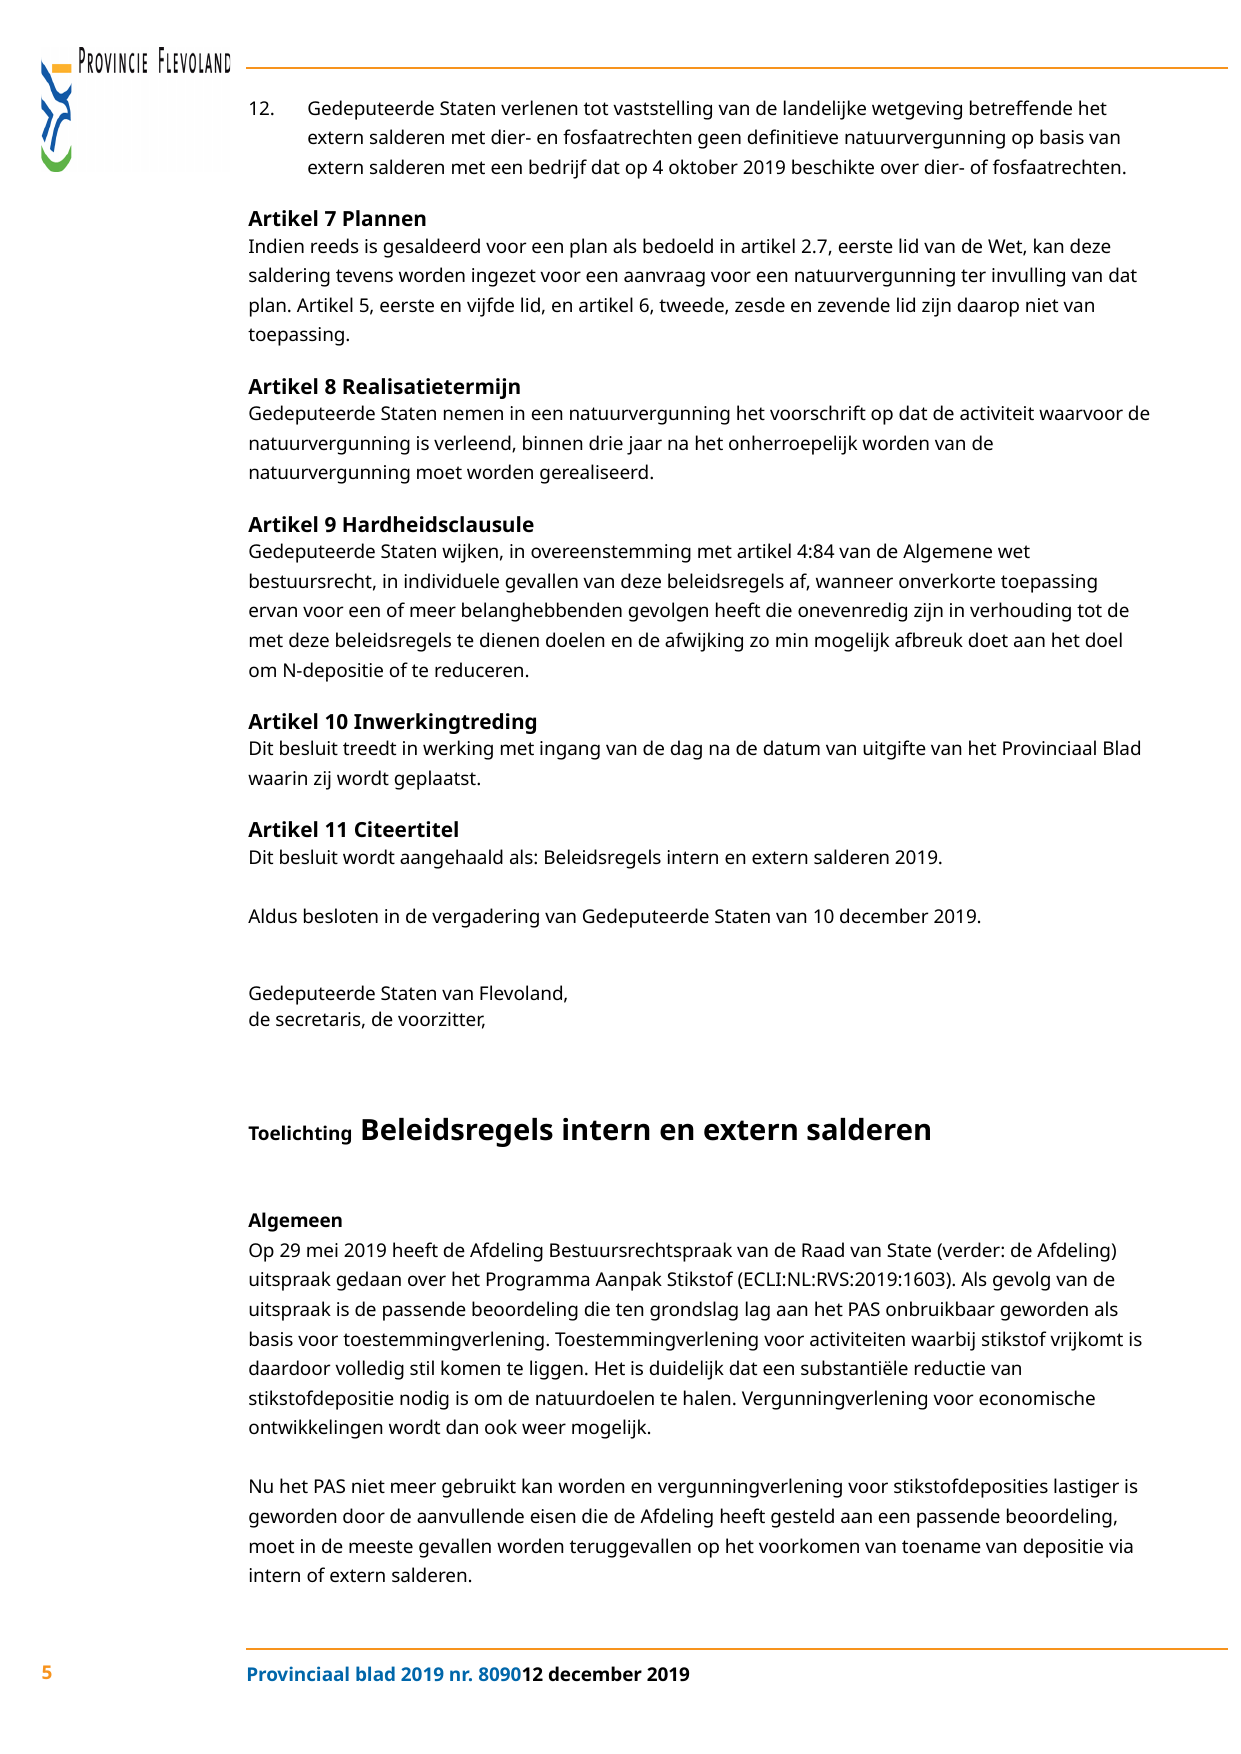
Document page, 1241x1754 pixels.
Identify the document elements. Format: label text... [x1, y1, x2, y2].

text Aldus besloten in de vergadering van Gedeputeerde Staten van 10 december 2019. [248, 903, 1152, 929]
text Artikel 7 Plannen [248, 204, 1152, 233]
text Nu het PAS niet meer gebruikt kan worden en vergunningverlening voor stikstofdeposities lastiger is geworden door de aanvullende eisen die de Afdeling heeft gesteld aan een passende beoordeling, moet in de meeste gevallen worden teruggevallen op het voorkomen van toename van depositie via intern of extern salderen. [248, 1474, 1152, 1588]
text Algemeen [248, 1207, 1152, 1233]
text Op 29 mei 2019 heeft de Afdeling Bestuursrechtspraak van de Raad van State (verder: de Afdeling) uitspraak gedaan over het Programma Aanpak Stikstof (ECLI:NL:RVS:2019:1603). Als gevolg van de uitspraak is de passende beoordeling die ten grondslag lag aan het PAS onbruikbaar geworden als basis voor toestemmingverlening. Toestemmingverlening voor activiteiten waarbij stikstof vrijkomt is daardoor volledig stil komen te liggen. Het is duidelijk dat een substantiële reductie van stikstofdepositie nodig is om de natuurdoelen te halen. Vergunningverlening voor economische ontwikkelingen wordt dan ook weer mogelijk. [248, 1237, 1152, 1440]
list Gedeputeerde Staten verlenen tot vaststelling van de landelijke wetgeving betreffende het extern salderen met dier- en fosfaatrechten geen definitieve natuurvergunning op basis van extern salderen met een bedrijf dat op 4 oktober 2019 beschikte over dier- of fosfaatrechten. [248, 95, 1152, 180]
text Artikel 8 Realisatietermijn [248, 372, 1152, 400]
text Toelichting Beleidsregels intern en extern salderen [248, 1109, 1152, 1149]
text Artikel 11 Citeertitel [248, 816, 1152, 844]
text Gedeputeerde Staten van Flevoland, [248, 980, 1152, 1006]
text de secretaris, de voorzitter, [248, 1006, 1152, 1032]
text Gedeputeerde Staten nemen in een natuurvergunning het voorschrift op dat de activiteit waarvoor de natuurvergunning is verleend, binnen drie jaar na het onherroepelijk worden van de natuurvergunning moet worden gerealiseerd. [248, 400, 1152, 485]
text Artikel 9 Hardheidsclausule [248, 510, 1152, 538]
picture [41, 47, 231, 172]
text Gedeputeerde Staten wijken, in overeenstemming met artikel 4:84 van de Algemene wet bestuursrecht, in individuele gevallen van deze beleidsregels af, wanneer onverkorte toepassing ervan voor een of meer belanghebbenden gevolgen heeft die onevenredig zijn in verhouding tot de met deze beleidsregels te dienen doelen en de afwijking zo min mogelijk afbreuk doet aan het doel om N-depositie of te reduceren. [248, 538, 1152, 682]
text Artikel 10 Inwerkingtreding [248, 707, 1152, 736]
text Dit besluit treedt in werking met ingang van de dag na de datum van uitgifte van het Provinciaal Blad waarin zij wordt geplaatst. [248, 736, 1152, 791]
text Dit besluit wordt aangehaald als: Beleidsregels intern en extern salderen 2019. [248, 844, 1152, 870]
text Indien reeds is gesaldeerd voor een plan als bedoeld in artikel 2.7, eerste lid van de Wet, kan deze saldering tevens worden ingezet voor een aanvraag voor een natuurvergunning ter invulling van dat plan. Artikel 5, eerste en vijfde lid, en artikel 6, tweede, zesde en zevende lid zijn daarop niet van toepassing. [248, 233, 1152, 347]
